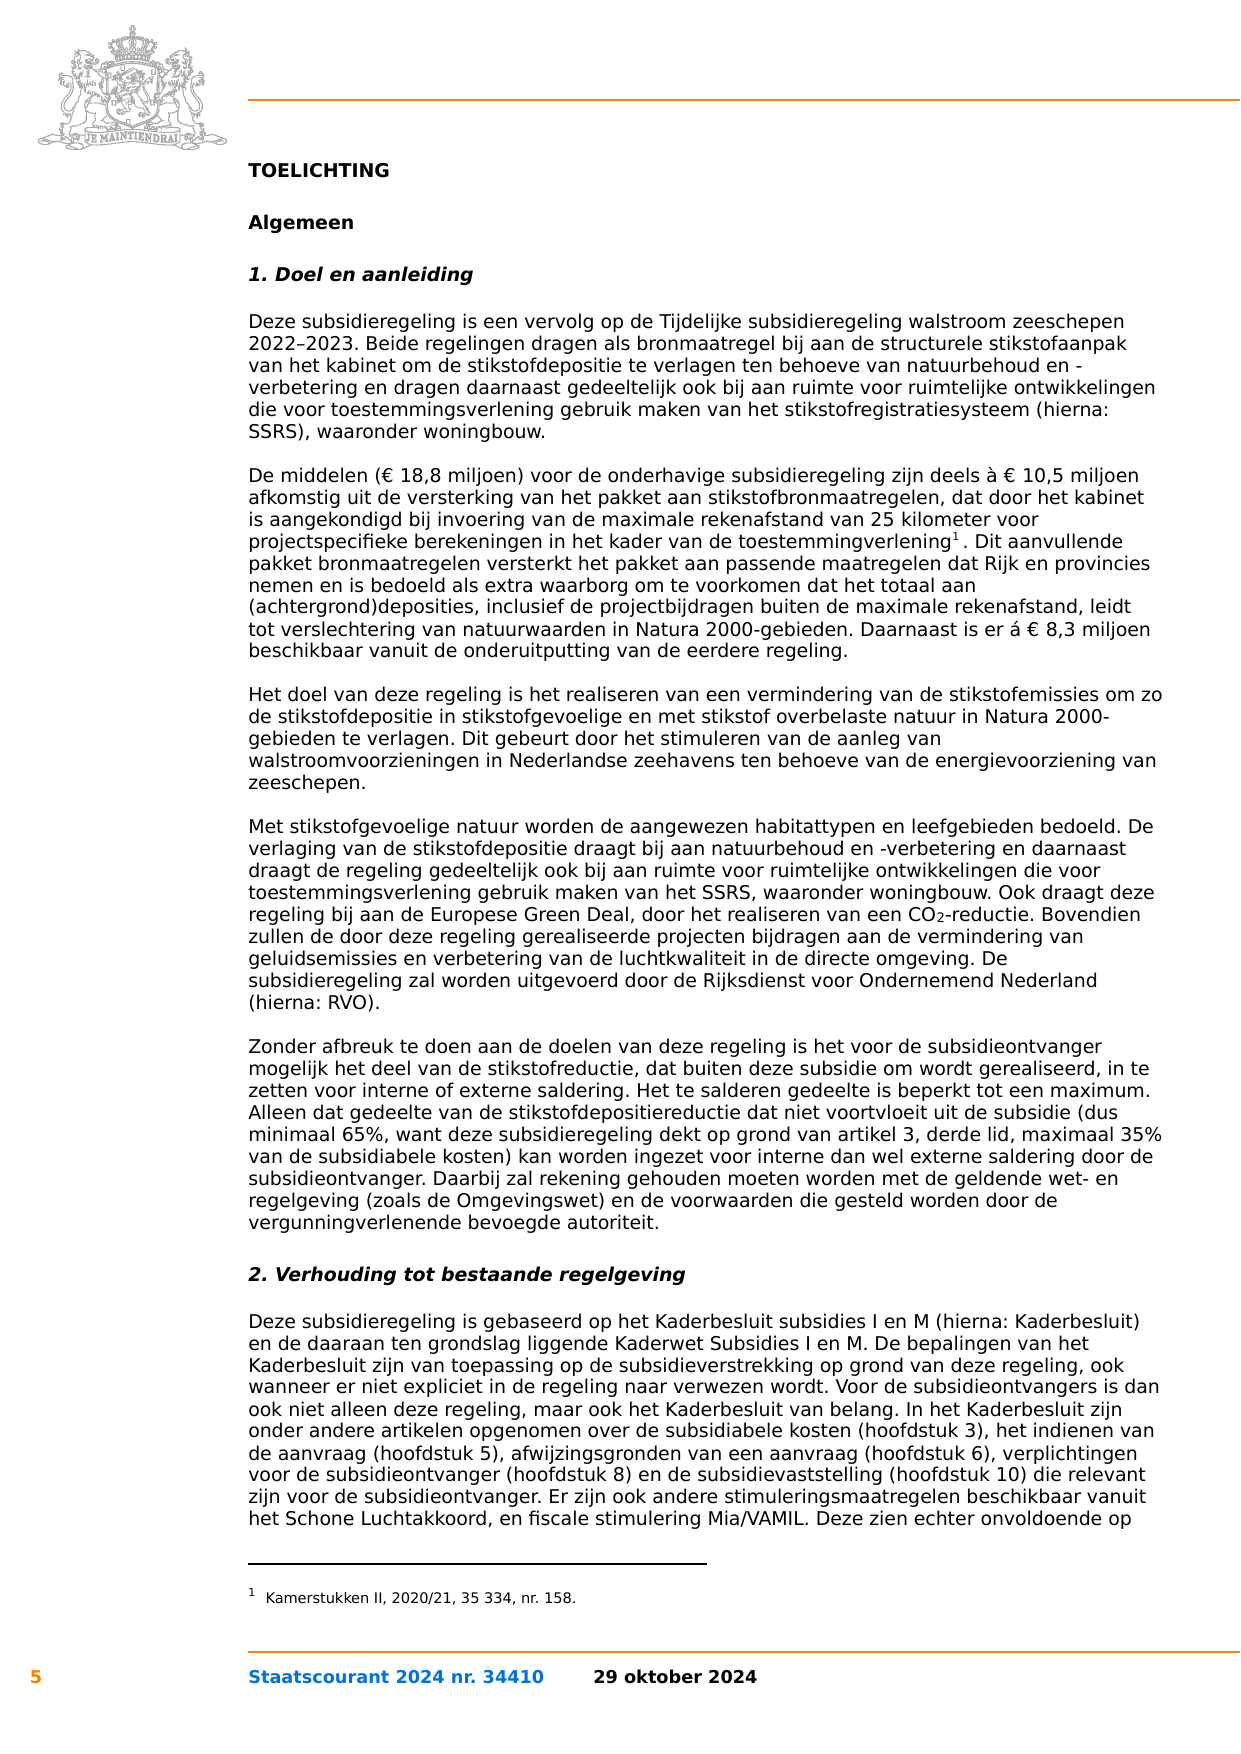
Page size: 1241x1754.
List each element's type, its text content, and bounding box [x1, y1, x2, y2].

text Deze subsidieregeling is een vervolg op de Tijdelijke subsidieregeling walstroom zeeschepen 2022–2023. Beide regelingen dragen als bronmaatregel bij aan de structurele stikstofaanpak van het kabinet om de stikstofdepositie te verlagen ten behoeve van natuurbehoud en -verbetering en dragen daarnaast gedeeltelijk ook bij aan ruimte voor ruimtelijke ontwikkelingen die voor toestemmingsverlening gebruik maken van het stikstofregistratiesysteem (hierna: SSRS), waaronder woningbouw. [248, 311, 1163, 443]
text De middelen (€ 18,8 miljoen) voor de onderhavige subsidieregeling zijn deels à € 10,5 miljoen afkomstig uit de versterking van het pakket aan stikstofbronmaatregelen, dat door het kabinet is aangekondigd bij invoering van de maximale rekenafstand van 25 kilometer voor projectspecifieke berekeningen in het kader van de toestemmingverlening. Dit aanvullende pakket bronmaatregelen versterkt het pakket aan passende maatregelen dat Rijk en provincies nemen en is bedoeld als extra waarborg om te voorkomen dat het totaal aan (achtergrond)deposities, inclusief de projectbijdragen buiten de maximale rekenafstand, leidt tot verslechtering van natuurwaarden in Natura 2000-gebieden. Daarnaast is er á € 8,3 miljoen beschikbaar vanuit de onderuitputting van de eerdere regeling. [248, 464, 1163, 662]
text Kamerstukken II, 2020/21, 35 334, nr. 158. [248, 1586, 1163, 1608]
subtitle 2. Verhouding tot bestaande regelgeving [248, 1263, 1163, 1286]
text Deze subsidieregeling is gebaseerd op het Kaderbesluit subsidies I en M (hierna: Kaderbesluit) en de daaraan ten grondslag liggende Kaderwet Subsidies I en M. De bepalingen van het Kaderbesluit zijn van toepassing op de subsidieverstrekking op grond van deze regeling, ook wanneer er niet expliciet in de regeling naar verwezen wordt. Voor de subsidieontvangers is dan ook niet alleen deze regeling, maar ook het Kaderbesluit van belang. In het Kaderbesluit zijn onder andere artikelen opgenomen over de subsidiabele kosten (hoofdstuk 3), het indienen van de aanvraag (hoofdstuk 5), afwijzingsgronden van een aanvraag (hoofdstuk 6), verplichtingen voor de subsidieontvanger (hoofdstuk 8) en de subsidievaststelling (hoofdstuk 10) die relevant zijn voor de subsidieontvanger. Er zijn ook andere stimuleringsmaatregelen beschikbaar vanuit het Schone Luchtakkoord, en fiscale stimulering Mia/VAMIL. Deze zien echter onvoldoende op [248, 1311, 1163, 1530]
subtitle 1. Doel en aanleiding [248, 264, 1163, 286]
text Zonder afbreuk te doen aan de doelen van deze regeling is het voor de subsidieontvanger mogelijk het deel van de stikstofreductie, dat buiten deze subsidie om wordt gerealiseerd, in te zetten voor interne of externe saldering. Het te salderen gedeelte is beperkt tot een maximum. Alleen dat gedeelte van de stikstofdepositiereductie dat niet voortvloeit uit de subsidie (dus minimaal 65%, want deze subsidieregeling dekt op grond van artikel 3, derde lid, maximaal 35% van de subsidiabele kosten) kan worden ingezet voor interne dan wel externe saldering door de subsidieontvanger. Daarbij zal rekening gehouden moeten worden met de geldende wet- en regelgeving (zoals de Omgevingswet) en de voorwaarden die gesteld worden door de vergunningverlenende bevoegde autoriteit. [248, 1036, 1163, 1233]
text Met stikstofgevoelige natuur worden de aangewezen habitattypen en leefgebieden bedoeld. De verlaging van de stikstofdepositie draagt bij aan natuurbehoud en -verbetering en daarnaast draagt de regeling gedeeltelijk ook bij aan ruimte voor ruimtelijke ontwikkelingen die voor toestemmingsverlening gebruik maken van het SSRS, waaronder woningbouw. Ook draagt deze regeling bij aan de Europese Green Deal, door het realiseren van een CO2-reductie. Bovendien zullen de door deze regeling gerealiseerde projecten bijdragen aan de vermindering van geluidsemissies en verbetering van de luchtkwaliteit in de directe omgeving. De subsidieregeling zal worden uitgevoerd door de Rijksdienst voor Ondernemend Nederland (hierna: RVO). [248, 816, 1163, 1014]
subtitle Algemeen [248, 212, 1163, 234]
text Het doel van deze regeling is het realiseren van een vermindering van de stikstofemissies om zo de stikstofdepositie in stikstofgevoelige en met stikstof overbelaste natuur in Natura 2000-gebieden te verlagen. Dit gebeurt door het stimuleren van de aanleg van walstroomvoorzieningen in Nederlandse zeehavens ten behoeve van de energievoorziening van zeeschepen. [248, 684, 1163, 794]
picture [38, 25, 227, 150]
subtitle TOELICHTING [248, 160, 1163, 182]
